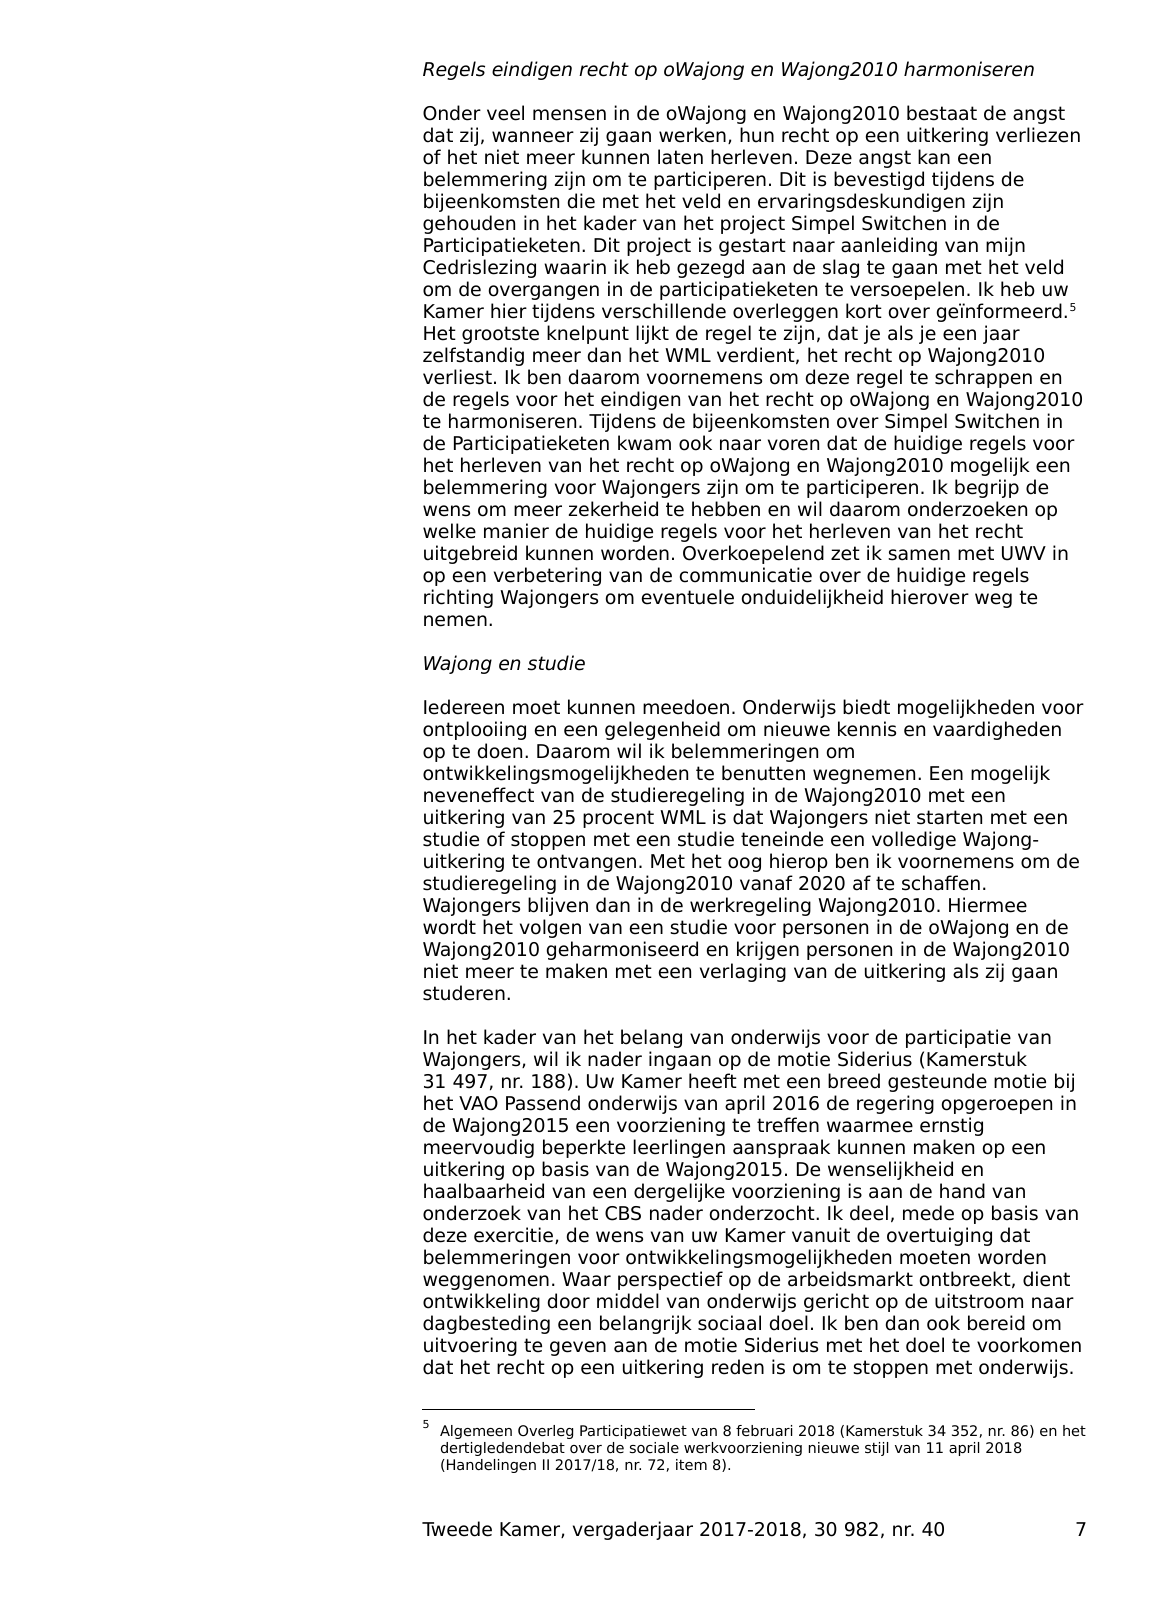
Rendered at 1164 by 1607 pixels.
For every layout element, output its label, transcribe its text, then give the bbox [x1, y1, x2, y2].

text Onder veel mensen in de oWajong en Wajong2010 bestaat de angst dat zij, wanneer zij gaan werken, hun recht op een uitkering verliezen of het niet meer kunnen laten herleven. Deze angst kan een belemmering zijn om te participeren. Dit is bevestigd tijdens de bijeenkomsten die met het veld en ervaringsdeskundigen zijn gehouden in het kader van het project Simpel Switchen in de Participatieketen. Dit project is gestart naar aanleiding van mijn Cedrislezing waarin ik heb gezegd aan de slag te gaan met het veld om de overgangen in de participatieketen te versoepelen. Ik heb uw Kamer hier tijdens verschillende overleggen kort over geïnformeerd. Het grootste knelpunt lijkt de regel te zijn, dat je als je een jaar zelfstandig meer dan het WML verdient, het recht op Wajong2010 verliest. Ik ben daarom voornemens om deze regel te schrappen en de regels voor het eindigen van het recht op oWajong en Wajong2010 te harmoniseren. Tijdens de bijeenkomsten over Simpel Switchen in de Participatieketen kwam ook naar voren dat de huidige regels voor het herleven van het recht op oWajong en Wajong2010 mogelijk een belemmering voor Wajongers zijn om te participeren. Ik begrijp de wens om meer zekerheid te hebben en wil daarom onderzoeken op welke manier de huidige regels voor het herleven van het recht uitgebreid kunnen worden. Overkoepelend zet ik samen met UWV in op een verbetering van de communicatie over de huidige regels richting Wajongers om eventuele onduidelijkheid hierover weg te nemen. [422, 103, 1087, 631]
text Iedereen moet kunnen meedoen. Onderwijs biedt mogelijkheden voor ontplooiing en een gelegenheid om nieuwe kennis en vaardigheden op te doen. Daarom wil ik belemmeringen om ontwikkelingsmogelijkheden te benutten wegnemen. Een mogelijk neveneffect van de studieregeling in de Wajong2010 met een uitkering van 25 procent WML is dat Wajongers niet starten met een studie of stoppen met een studie teneinde een volledige Wajong-uitkering te ontvangen. Met het oog hierop ben ik voornemens om de studieregeling in de Wajong2010 vanaf 2020 af te schaffen. Wajongers blijven dan in de werkregeling Wajong2010. Hiermee wordt het volgen van een studie voor personen in de oWajong en de Wajong2010 geharmoniseerd en krijgen personen in de Wajong2010 niet meer te maken met een verlaging van de uitkering als zij gaan studeren. [422, 697, 1087, 1005]
subtitle Wajong en studie [422, 653, 1087, 675]
text Algemeen Overleg Participatiewet van 8 februari 2018 (Kamerstuk 34 352, nr. 86) en het dertigledendebat over de sociale werkvoorziening nieuwe stijl van 11 april 2018 (Handelingen II 2017/18, nr. 72, item 8). [422, 1418, 1087, 1474]
subtitle Regels eindigen recht op oWajong en Wajong2010 harmoniseren [422, 59, 1087, 81]
text In het kader van het belang van onderwijs voor de participatie van Wajongers, wil ik nader ingaan op de motie Siderius (Kamerstuk 31 497, nr. 188). Uw Kamer heeft met een breed gesteunde motie bij het VAO Passend onderwijs van april 2016 de regering opgeroepen in de Wajong2015 een voorziening te treffen waarmee ernstig meervoudig beperkte leerlingen aanspraak kunnen maken op een uitkering op basis van de Wajong2015. De wenselijkheid en haalbaarheid van een dergelijke voorziening is aan de hand van onderzoek van het CBS nader onderzocht. Ik deel, mede op basis van deze exercitie, de wens van uw Kamer vanuit de overtuiging dat belemmeringen voor ontwikkelingsmogelijkheden moeten worden weggenomen. Waar perspectief op de arbeidsmarkt ontbreekt, dient ontwikkeling door middel van onderwijs gericht op de uitstroom naar dagbesteding een belangrijk sociaal doel. Ik ben dan ook bereid om uitvoering te geven aan de motie Siderius met het doel te voorkomen dat het recht op een uitkering reden is om te stoppen met onderwijs. [422, 1027, 1087, 1379]
